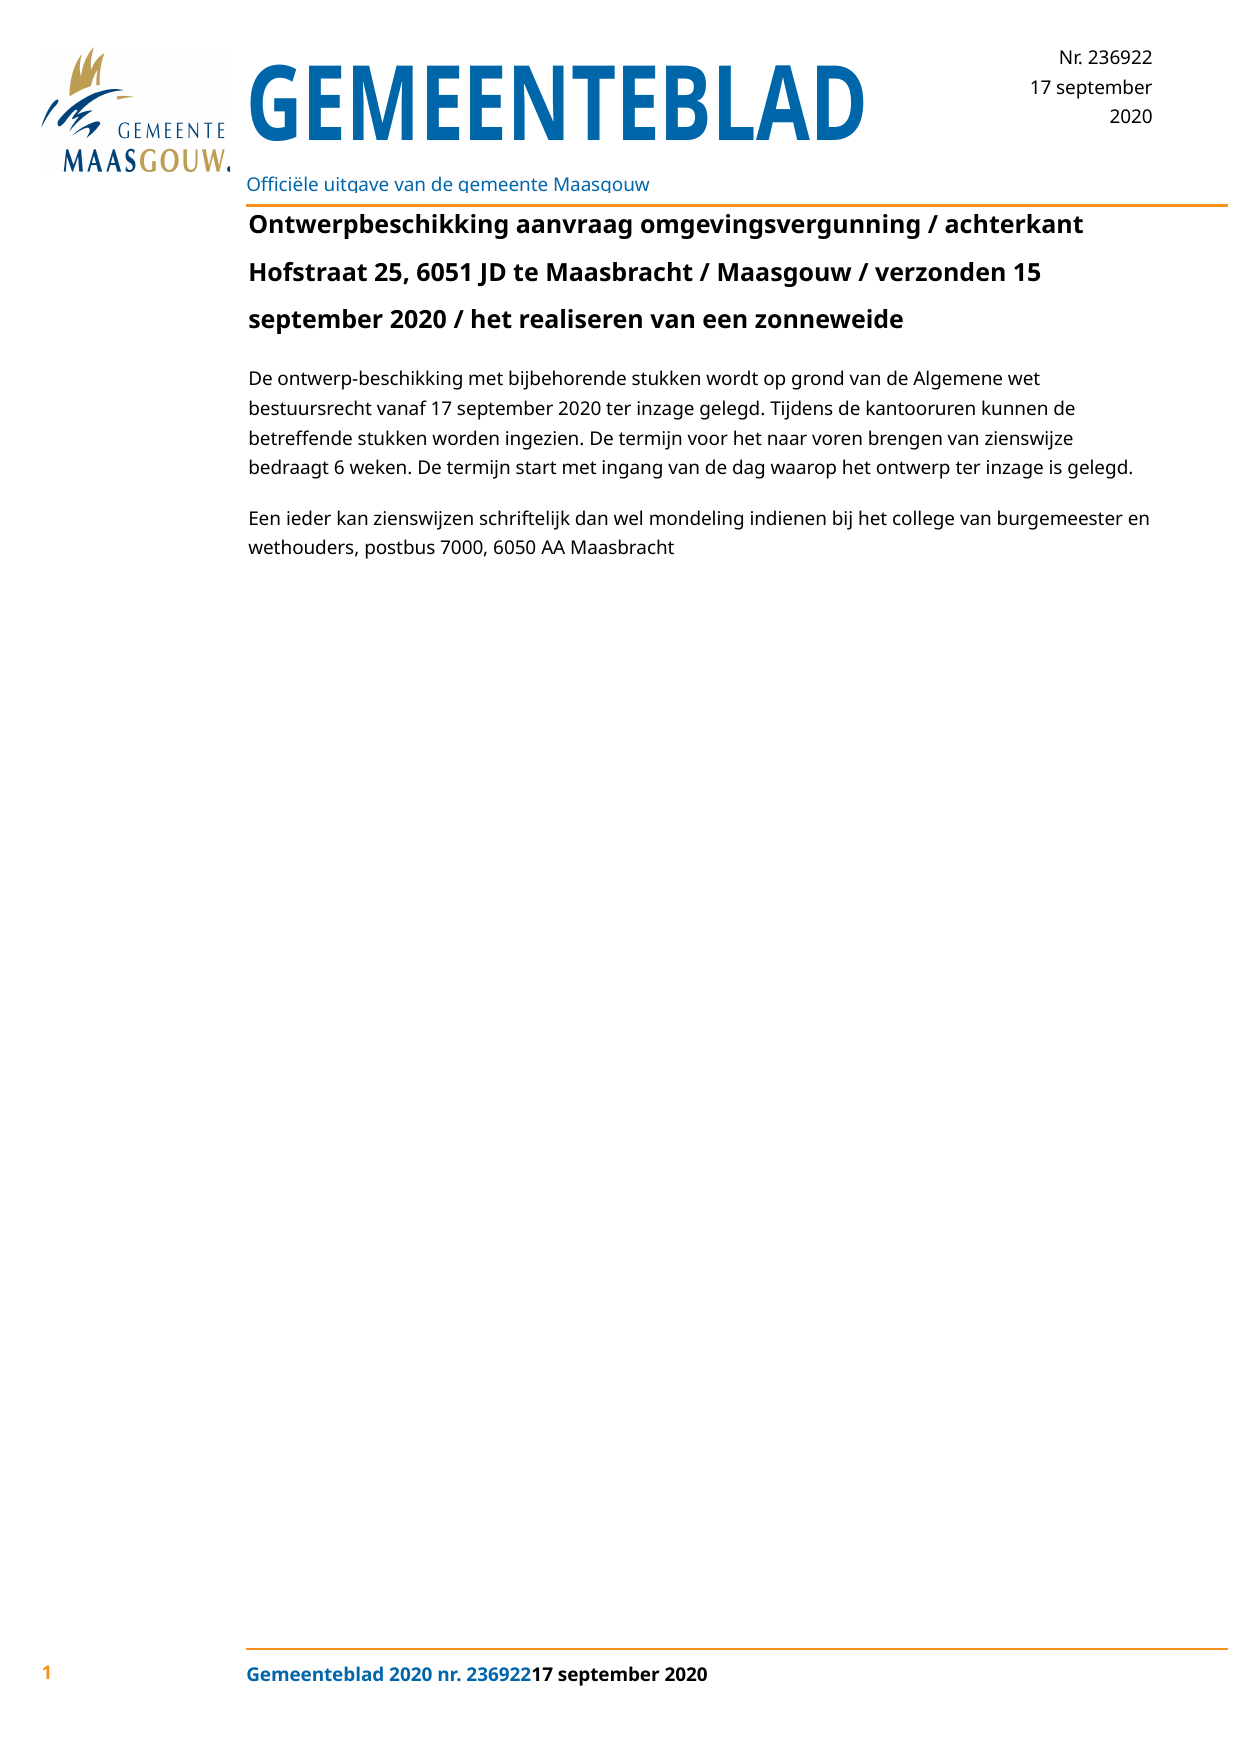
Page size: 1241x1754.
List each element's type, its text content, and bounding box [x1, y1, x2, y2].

text Een ieder kan zienswijzen schriftelijk dan wel mondeling indienen bij het college van burgemeester en wethouders, postbus 7000, 6050 AA Maasbracht [248, 505, 1152, 560]
text De ontwerp-beschikking met bijbehorende stukken wordt op grond van de Algemene wet bestuursrecht vanaf 17 september 2020 ter inzage gelegd. Tijdens de kantooruren kunnen de betreffende stukken worden ingezien. De termijn voor het naar voren brengen van zienswijze bedraagt 6 weken. De termijn start met ingang van de dag waarop het ontwerp ter inzage is gelegd. [248, 366, 1152, 480]
picture [41, 47, 231, 172]
text Ontwerpbeschikking aanvraag omgevingsvergunning / achterkant Hofstraat 25, 6051 JD te Maasbracht / Maasgouw / verzonden 15 september 2020 / het realiseren van een zonneweide [248, 207, 1152, 336]
